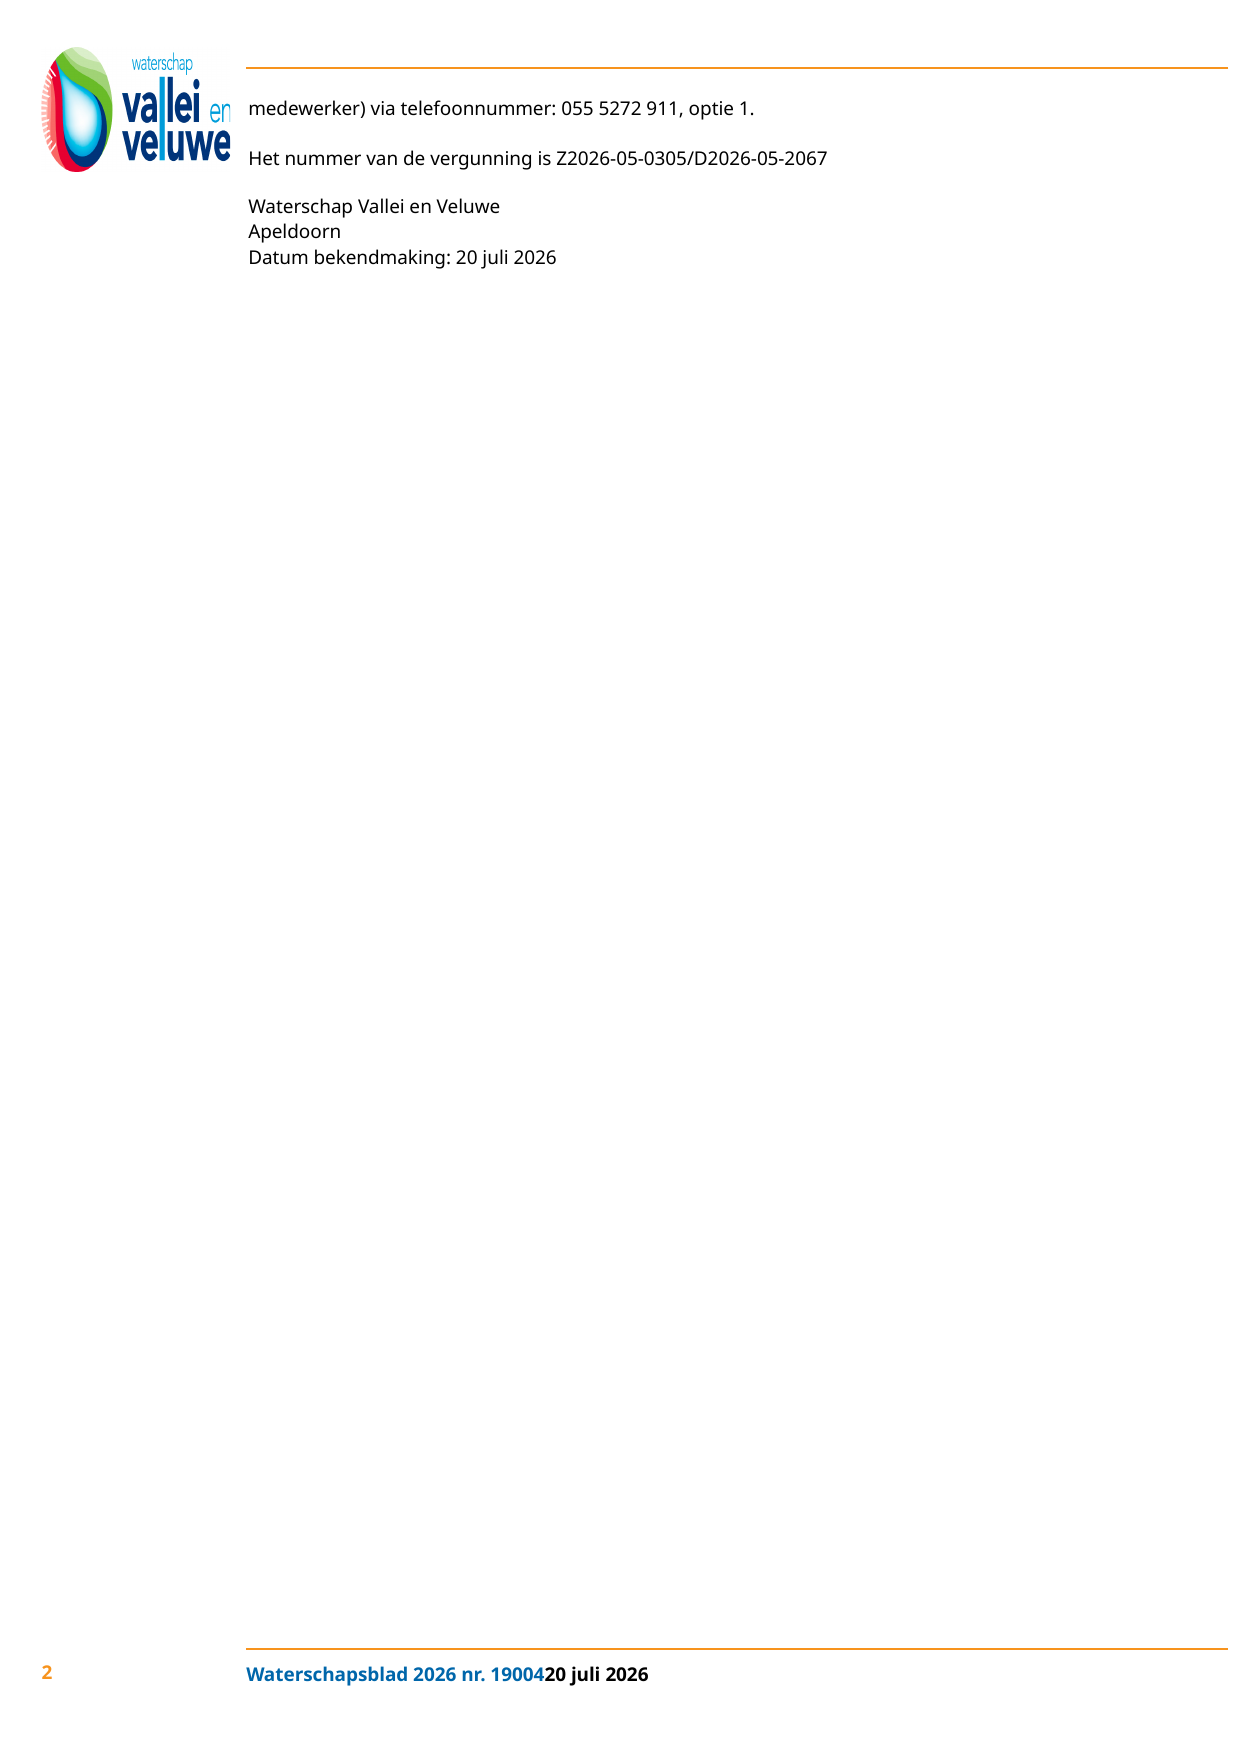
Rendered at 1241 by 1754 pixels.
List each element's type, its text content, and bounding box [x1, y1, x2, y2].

text medewerker) via telefoonnummer: 055 5272 911, optie 1. [248, 95, 1152, 121]
text Apeldoorn [248, 219, 1152, 244]
text Waterschap Vallei en Veluwe [248, 193, 1152, 219]
picture [41, 47, 231, 172]
text Datum bekendmaking: 20 juli 2026 [248, 244, 1152, 270]
text Het nummer van de vergunning is Z2026-05-0305/D2026-05-2067 [248, 145, 1152, 171]
